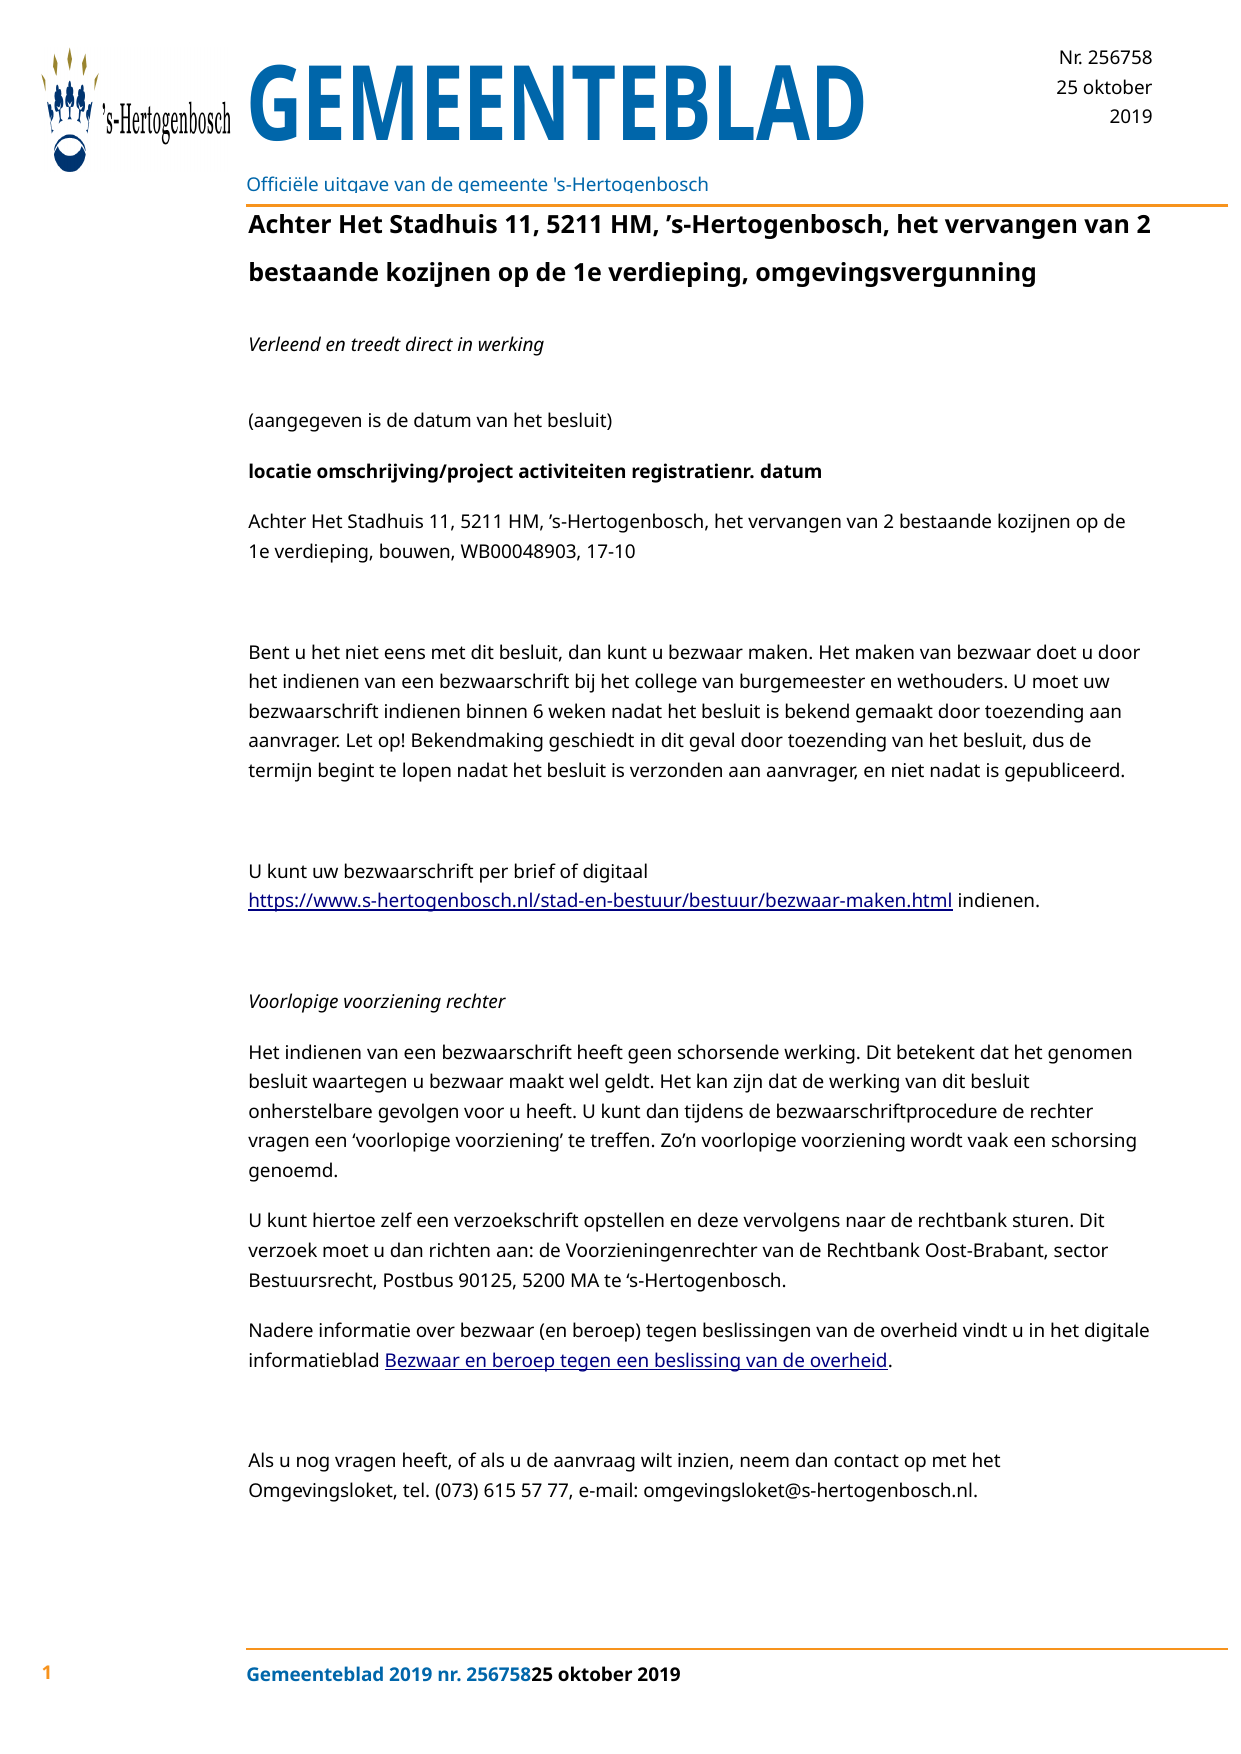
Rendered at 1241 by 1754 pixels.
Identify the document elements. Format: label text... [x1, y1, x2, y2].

text Bent u het niet eens met dit besluit, dan kunt u bezwaar maken. Het maken van bezwaar doet u door het indienen van een bezwaarschrift bij het college van burgemeester en wethouders. U moet uw bezwaarschrift indienen binnen 6 weken nadat het besluit is bekend gemaakt door toezending aan aanvrager. Let op! Bekendmaking geschiedt in dit geval door toezending van het besluit, dus de termijn begint te lopen nadat het besluit is verzonden aan aanvrager, en niet nadat is gepubliceerd. [248, 639, 1152, 783]
text Als u nog vragen heeft, of als u de aanvraag wilt inzien, neem dan contact op met het Omgevingsloket, tel. (073) 615 57 77, e-mail: omgevingsloket@s-hertogenbosch.nl. [248, 1448, 1152, 1503]
text Achter Het Stadhuis 11, 5211 HM, ’s-Hertogenbosch, het vervangen van 2 bestaande kozijnen op de 1e verdieping, omgevingsvergunning [248, 207, 1152, 288]
text U kunt hiertoe zelf een verzoekschrift opstellen en deze vervolgens naar de rechtbank sturen. Dit verzoek moet u dan richten aan: de Voorzieningenrechter van de Rechtbank Oost-Brabant, sector Bestuursrecht, Postbus 90125, 5200 MA te ‘s-Hertogenbosch. [248, 1208, 1152, 1292]
text Nadere informatie over bezwaar (en beroep) tegen beslissingen van de overheid vindt u in het digitale informatieblad Bezwaar en beroep tegen een beslissing van de overheid. [248, 1317, 1152, 1372]
text Het indienen van een bezwaarschrift heeft geen schorsende werking. Dit betekent dat het genomen besluit waartegen u bezwaar maakt wel geldt. Het kan zijn dat de werking van dit besluit onherstelbare gevolgen voor u heeft. U kunt dan tijdens de bezwaarschriftprocedure de rechter vragen een ‘voorlopige voorziening’ te treffen. Zo’n voorlopige voorziening wordt vaak een schorsing genoemd. [248, 1039, 1152, 1183]
text Voorlopige voorziening rechter [248, 988, 1152, 1014]
text (aangegeven is de datum van het besluit) [248, 408, 1152, 433]
text Verleend en treedt direct in werking [248, 331, 1152, 357]
text U kunt uw bezwaarschrift per brief of digitaal https://www.s-hertogenbosch.nl/stad-en-bestuur/bestuur/bezwaar-maken.html indienen. [248, 858, 1152, 913]
text locatie omschrijving/project activiteiten registratienr. datum [248, 458, 1152, 484]
picture [41, 47, 231, 172]
text Achter Het Stadhuis 11, 5211 HM, ’s-Hertogenbosch, het vervangen van 2 bestaande kozijnen op de 1e verdieping, bouwen, WB00048903, 17-10 [248, 508, 1152, 564]
